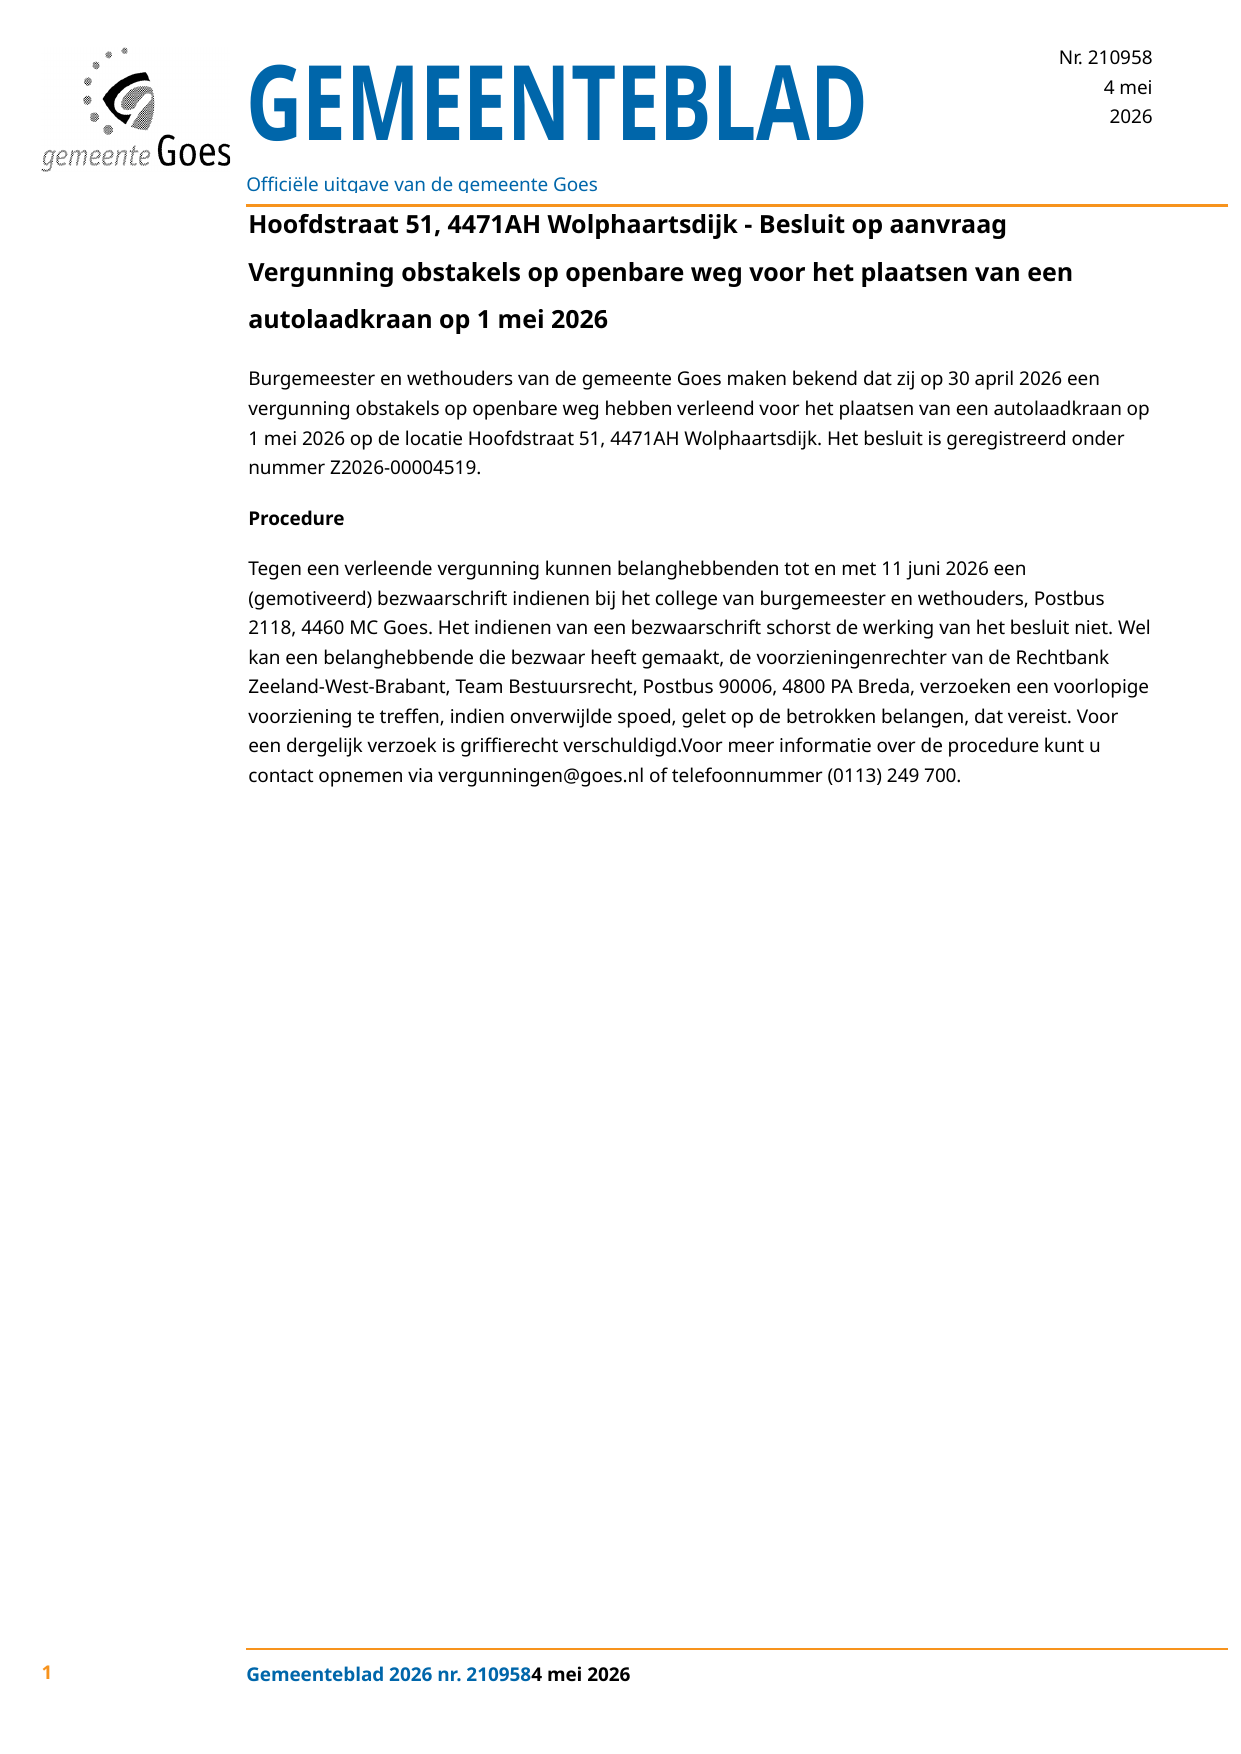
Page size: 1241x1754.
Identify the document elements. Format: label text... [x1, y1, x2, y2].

text Burgemeester en wethouders van de gemeente Goes maken bekend dat zij op 30 april 2026 een vergunning obstakels op openbare weg hebben verleend voor het plaatsen van een autolaadkraan op 1 mei 2026 op de locatie Hoofdstraat 51, 4471AH Wolphaartsdijk. Het besluit is geregistreerd onder nummer Z2026-00004519. [248, 366, 1152, 480]
text Procedure [248, 505, 1152, 530]
text Tegen een verleende vergunning kunnen belanghebbenden tot en met 11 juni 2026 een (gemotiveerd) bezwaarschrift indienen bij het college van burgemeester en wethouders, Postbus 2118, 4460 MC Goes. Het indienen van een bezwaarschrift schorst de werking van het besluit niet. Wel kan een belanghebbende die bezwaar heeft gemaakt, de voorzieningenrechter van de Rechtbank Zeeland-West-Brabant, Team Bestuursrecht, Postbus 90006, 4800 PA Breda, verzoeken een voorlopige voorziening te treffen, indien onverwijlde spoed, gelet op de betrokken belangen, dat vereist. Voor een dergelijk verzoek is griffierecht verschuldigd.Voor meer informatie over de procedure kunt u contact opnemen via vergunningen@goes.nl of telefoonnummer (0113) 249 700. [248, 555, 1152, 788]
picture [41, 47, 231, 172]
text Hoofdstraat 51, 4471AH Wolphaartsdijk - Besluit op aanvraag Vergunning obstakels op openbare weg voor het plaatsen van een autolaadkraan op 1 mei 2026 [248, 207, 1152, 336]
